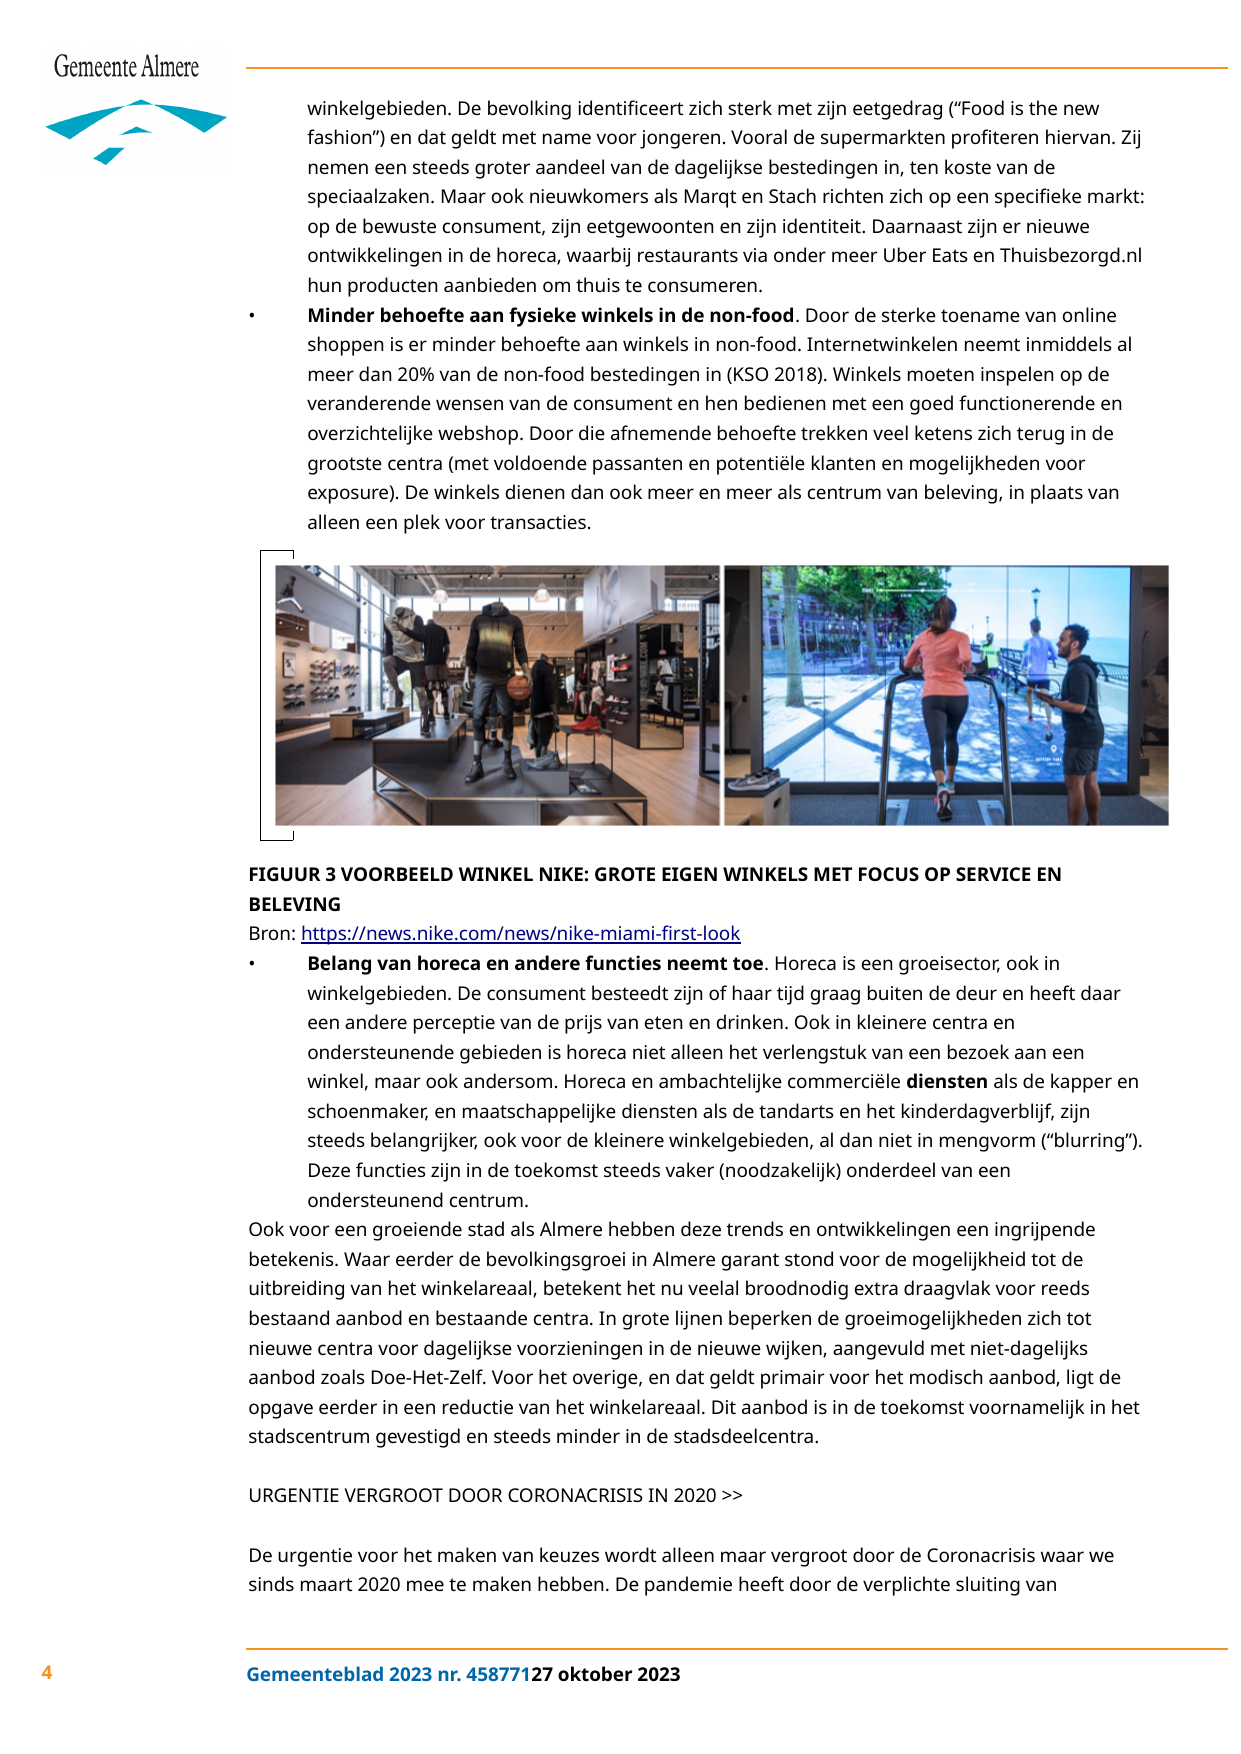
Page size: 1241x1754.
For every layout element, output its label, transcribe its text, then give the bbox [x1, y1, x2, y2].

text Ook voor een groeiende stad als Almere hebben deze trends en ontwikkelingen een ingrijpende betekenis. Waar eerder de bevolkingsgroei in Almere garant stond voor de mogelijkheid tot de uitbreiding van het winkelareaal, betekent het nu veelal broodnodig extra draagvlak voor reeds bestaand aanbod en bestaande centra. In grote lijnen beperken de groeimogelijkheden zich tot nieuwe centra voor dagelijkse voorzieningen in de nieuwe wijken, aangevuld met niet-dagelijks aanbod zoals Doe-Het-Zelf. Voor het overige, en dat geldt primair voor het modisch aanbod, ligt de opgave eerder in een reductie van het winkelareaal. Dit aanbod is in de toekomst voornamelijk in het stadscentrum gevestigd en steeds minder in de stadsdeelcentra. [248, 1216, 1152, 1449]
text Bron: https://news.nike.com/news/nike-miami-first-look [248, 921, 1152, 946]
list Minder behoefte aan fysieke winkels in de non-food. Door de sterke toename van online shoppen is er minder behoefte aan winkels in non-food. Internetwinkelen neemt inmiddels al meer dan 20% van de non-food bestedingen in (KSO 2018). Winkels moeten inspelen op de veranderende wensen van de consument en hen bedienen met een goed functionerende en overzichtelijke webshop. Door die afnemende behoefte trekken veel ketens zich terug in de grootste centra (met voldoende passanten en potentiële klanten en mogelijkheden voor exposure). De winkels dienen dan ook meer en meer als centrum van beleving, in plaats van alleen een plek voor transacties. [248, 302, 1152, 535]
text FIGUUR 3 VOORBEELD WINKEL NIKE: GROTE EIGEN WINKELS MET FOCUS OP SERVICE EN BELEVING [248, 861, 1152, 917]
text De urgentie voor het maken van keuzes wordt alleen maar vergroot door de Coronacrisis waar we sinds maart 2020 mee te maken hebben. De pandemie heeft door de verplichte sluiting van [248, 1542, 1152, 1597]
text URGENTIE VERGROOT DOOR CORONACRISIS IN 2020 >> [248, 1483, 1152, 1508]
picture [41, 47, 231, 172]
picture [268, 559, 1173, 831]
list Belang van horeca en andere functies neemt toe. Horeca is een groeisector, ook in winkelgebieden. De consument besteedt zijn of haar tijd graag buiten de deur en heeft daar een andere perceptie van de prijs van eten en drinken. Ook in kleinere centra en ondersteunende gebieden is horeca niet alleen het verlengstuk van een bezoek aan een winkel, maar ook andersom. Horeca en ambachtelijke commerciële diensten als de kapper en schoenmaker, en maatschappelijke diensten als de tandarts en het kinderdagverblijf, zijn steeds belangrijker, ook voor de kleinere winkelgebieden, al dan niet in mengvorm (“blurring”). Deze functies zijn in de toekomst steeds vaker (noodzakelijk) onderdeel van een ondersteunend centrum. [248, 950, 1152, 1212]
list winkelgebieden. De bevolking identificeert zich sterk met zijn eetgedrag (“Food is the new fashion”) en dat geldt met name voor jongeren. Vooral de supermarkten profiteren hiervan. Zij nemen een steeds groter aandeel van de dagelijkse bestedingen in, ten koste van de speciaalzaken. Maar ook nieuwkomers als Marqt en Stach richten zich op een specifieke markt: op de bewuste consument, zijn eetgewoonten en zijn identiteit. Daarnaast zijn er nieuwe ontwikkelingen in de horeca, waarbij restaurants via onder meer Uber Eats en Thuisbezorgd.nl hun producten aanbieden om thuis te consumeren. [248, 95, 1152, 298]
